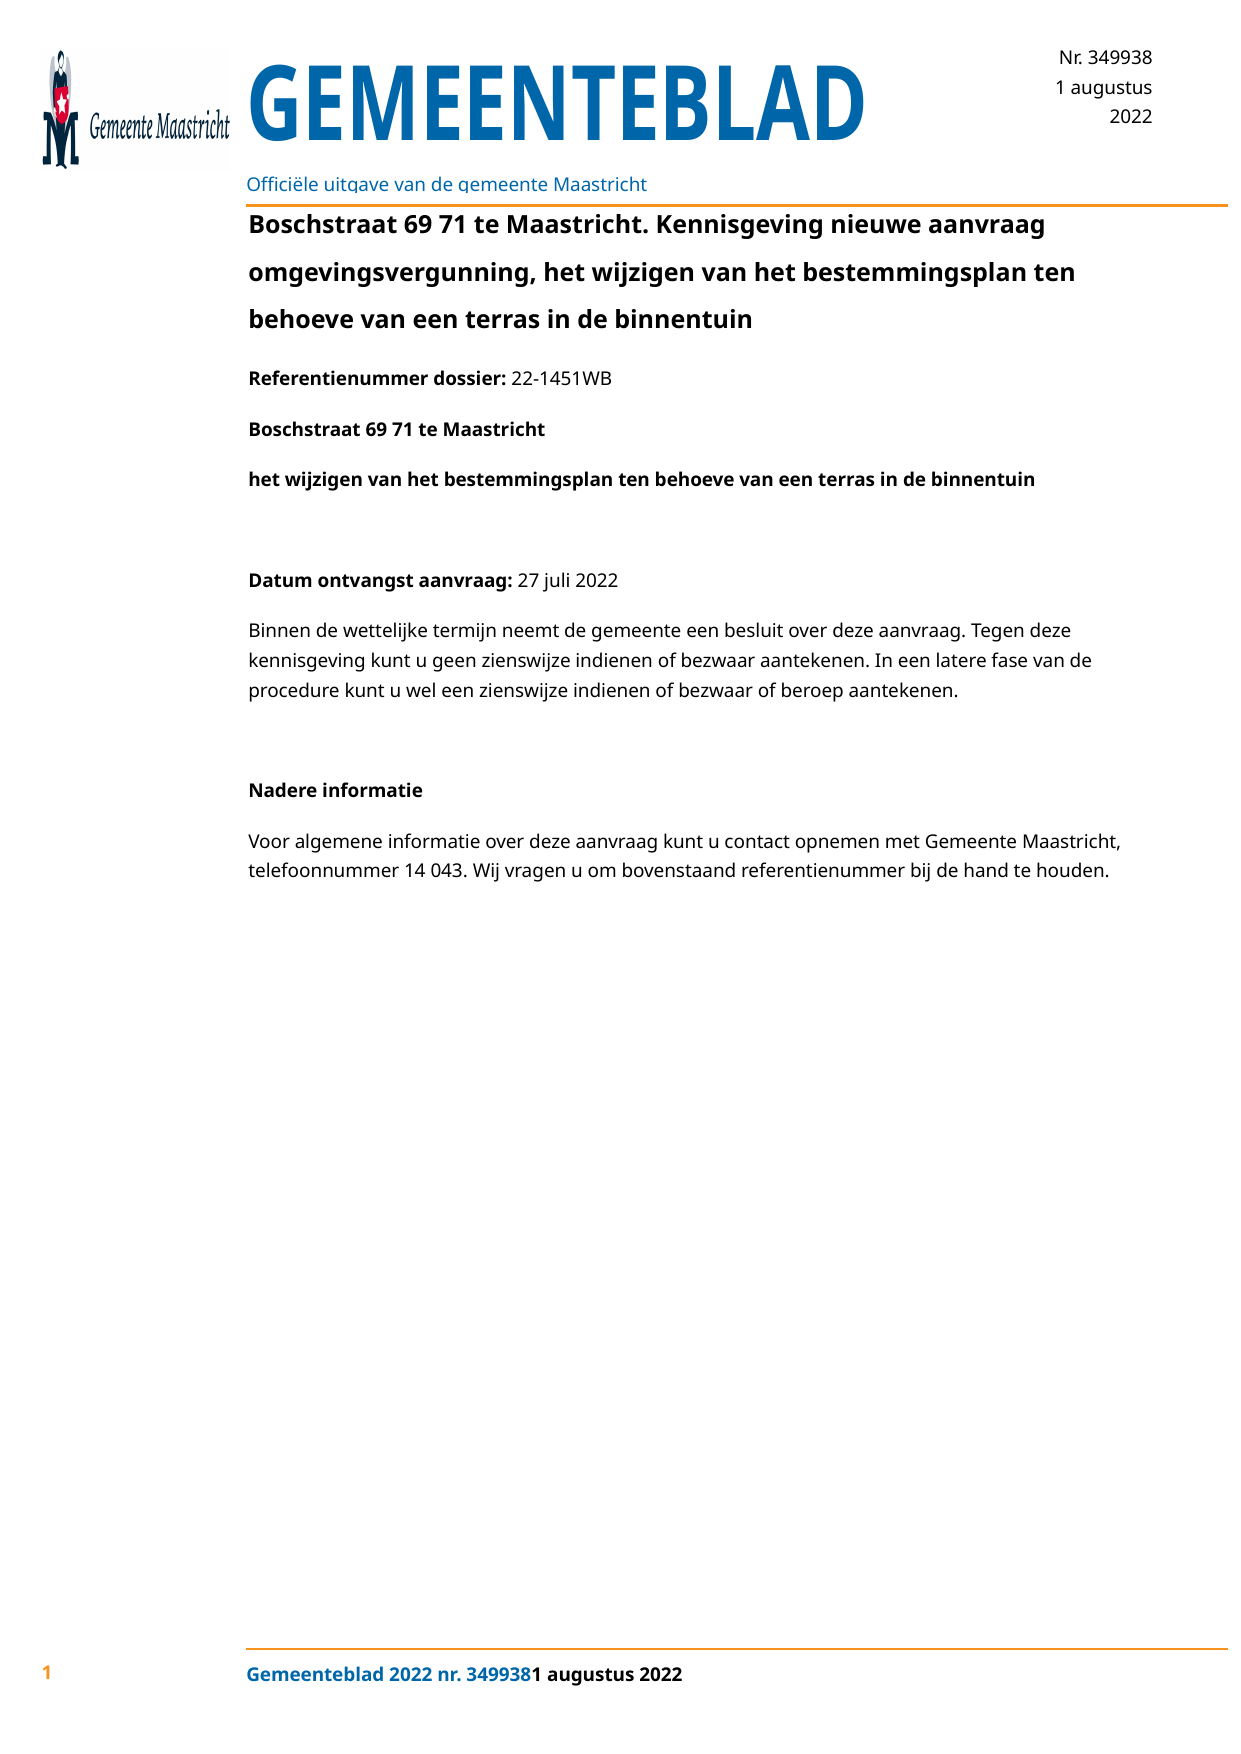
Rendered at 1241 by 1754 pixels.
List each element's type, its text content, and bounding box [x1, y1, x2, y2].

text Boschstraat 69 71 te Maastricht [248, 416, 1152, 442]
text het wijzigen van het bestemmingsplan ten behoeve van een terras in de binnentuin [248, 466, 1152, 492]
text Referentienummer dossier: 22-1451WB [248, 366, 1152, 391]
text Boschstraat 69 71 te Maastricht. Kennisgeving nieuwe aanvraag omgevingsvergunning, het wijzigen van het bestemmingsplan ten behoeve van een terras in de binnentuin [248, 207, 1152, 336]
text Voor algemene informatie over deze aanvraag kunt u contact opnemen met Gemeente Maastricht, telefoonnummer 14 043. Wij vragen u om bovenstaand referentienummer bij de hand te houden. [248, 828, 1152, 883]
text Datum ontvangst aanvraag: 27 juli 2022 [248, 567, 1152, 593]
picture [41, 47, 231, 172]
text Binnen de wettelijke termijn neemt de gemeente een besluit over deze aanvraag. Tegen deze kennisgeving kunt u geen zienswijze indienen of bezwaar aantekenen. In een latere fase van de procedure kunt u wel een zienswijze indienen of bezwaar of beroep aantekenen. [248, 618, 1152, 702]
text Nadere informatie [248, 778, 1152, 803]
